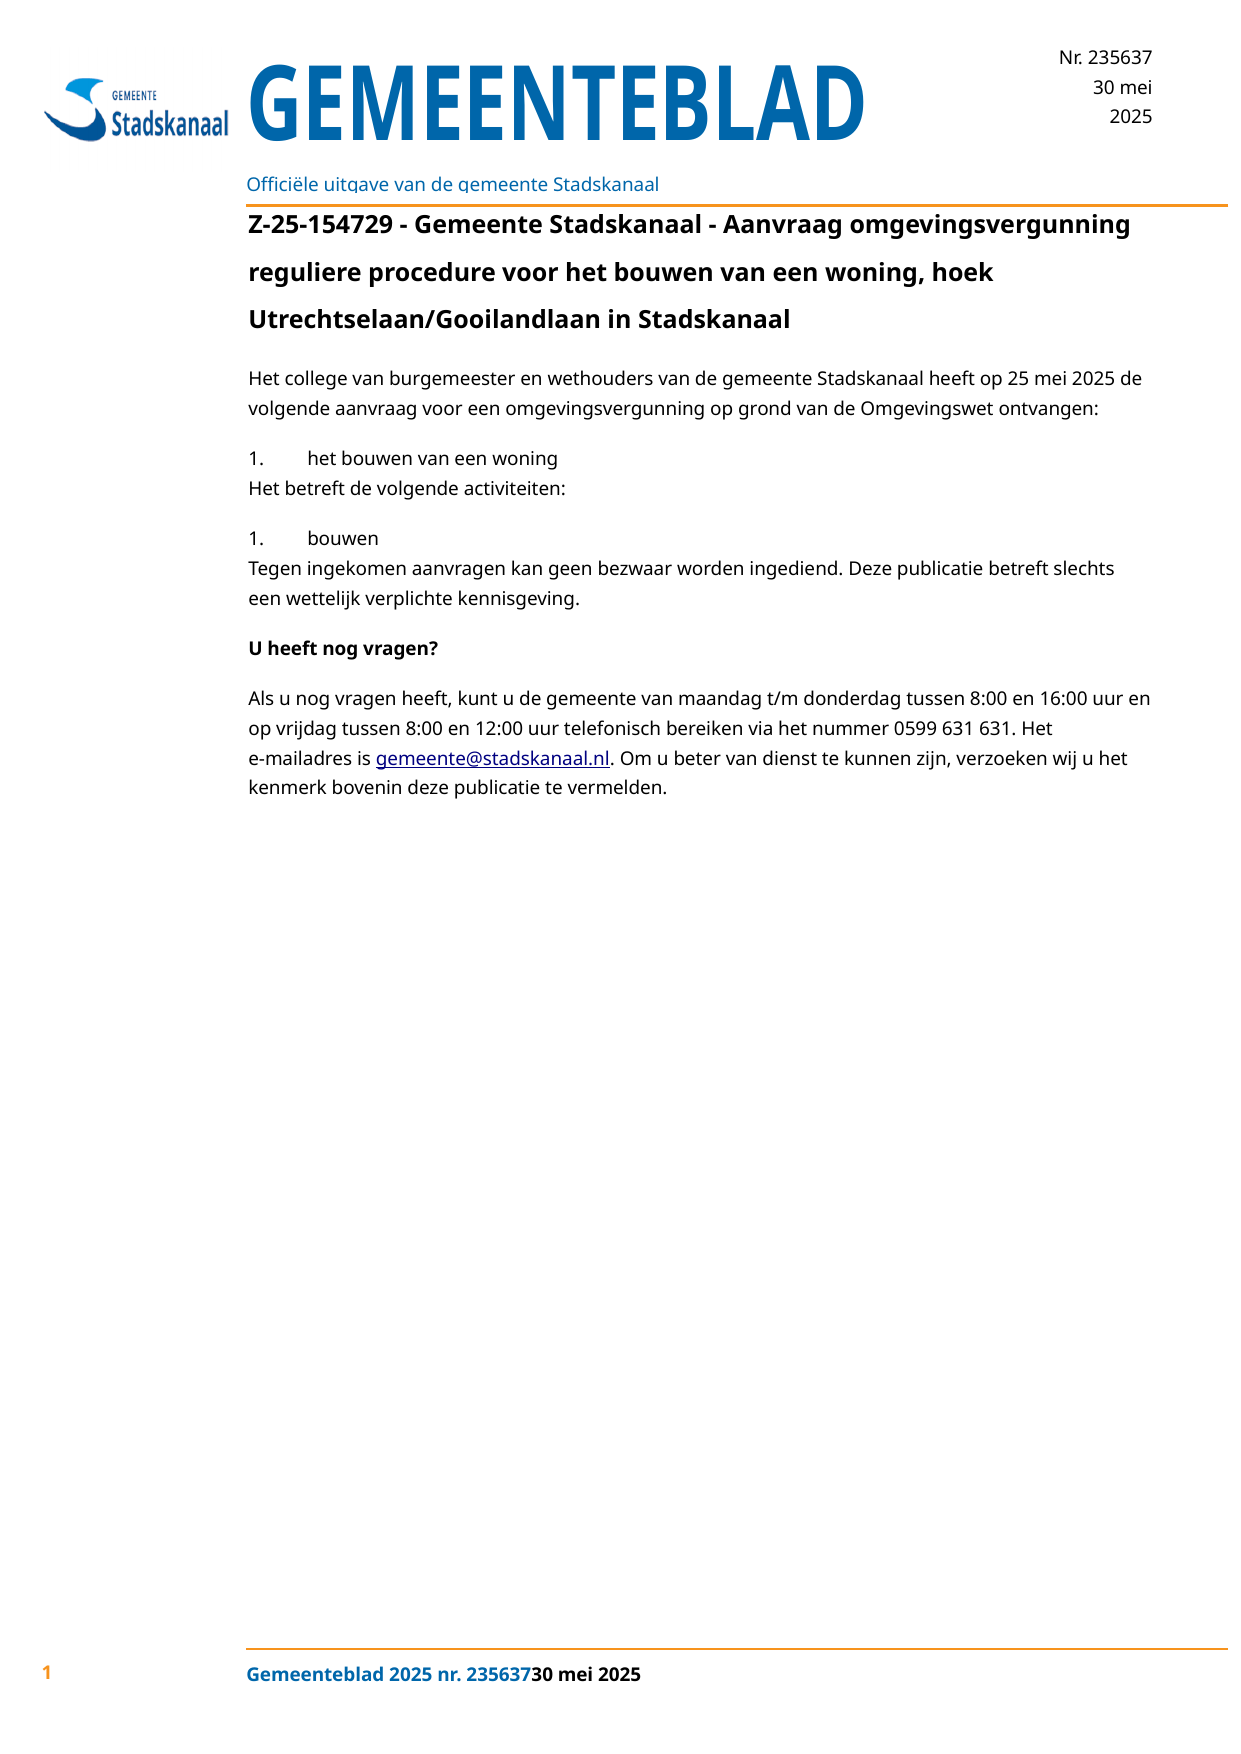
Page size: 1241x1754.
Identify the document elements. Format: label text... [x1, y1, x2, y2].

text Het college van burgemeester en wethouders van de gemeente Stadskanaal heeft op 25 mei 2025 de volgende aanvraag voor een omgevingsvergunning op grond van de Omgevingswet ontvangen: [248, 366, 1152, 421]
text Z-25-154729 - Gemeente Stadskanaal - Aanvraag omgevingsvergunning reguliere procedure voor het bouwen van een woning, hoek Utrechtselaan/Gooilandlaan in Stadskanaal [248, 207, 1152, 336]
text Het betreft de volgende activiteiten: [248, 475, 1152, 501]
list bouwen [248, 526, 1152, 551]
text Tegen ingekomen aanvragen kan geen bezwaar worden ingediend. Deze publicatie betreft slechts een wettelijk verplichte kennisgeving. [248, 555, 1152, 610]
text Als u nog vragen heeft, kunt u de gemeente van maandag t/m donderdag tussen 8:00 en 16:00 uur en op vrijdag tussen 8:00 en 12:00 uur telefonisch bereiken via het nummer 0599 631 631. Het e‑mailadres is gemeente@stadskanaal.nl. Om u beter van dienst te kunnen zijn, verzoeken wij u het kenmerk bovenin deze publicatie te vermelden. [248, 686, 1152, 800]
list het bouwen van een woning [248, 446, 1152, 471]
text U heeft nog vragen? [248, 635, 1152, 661]
picture [41, 47, 231, 172]
